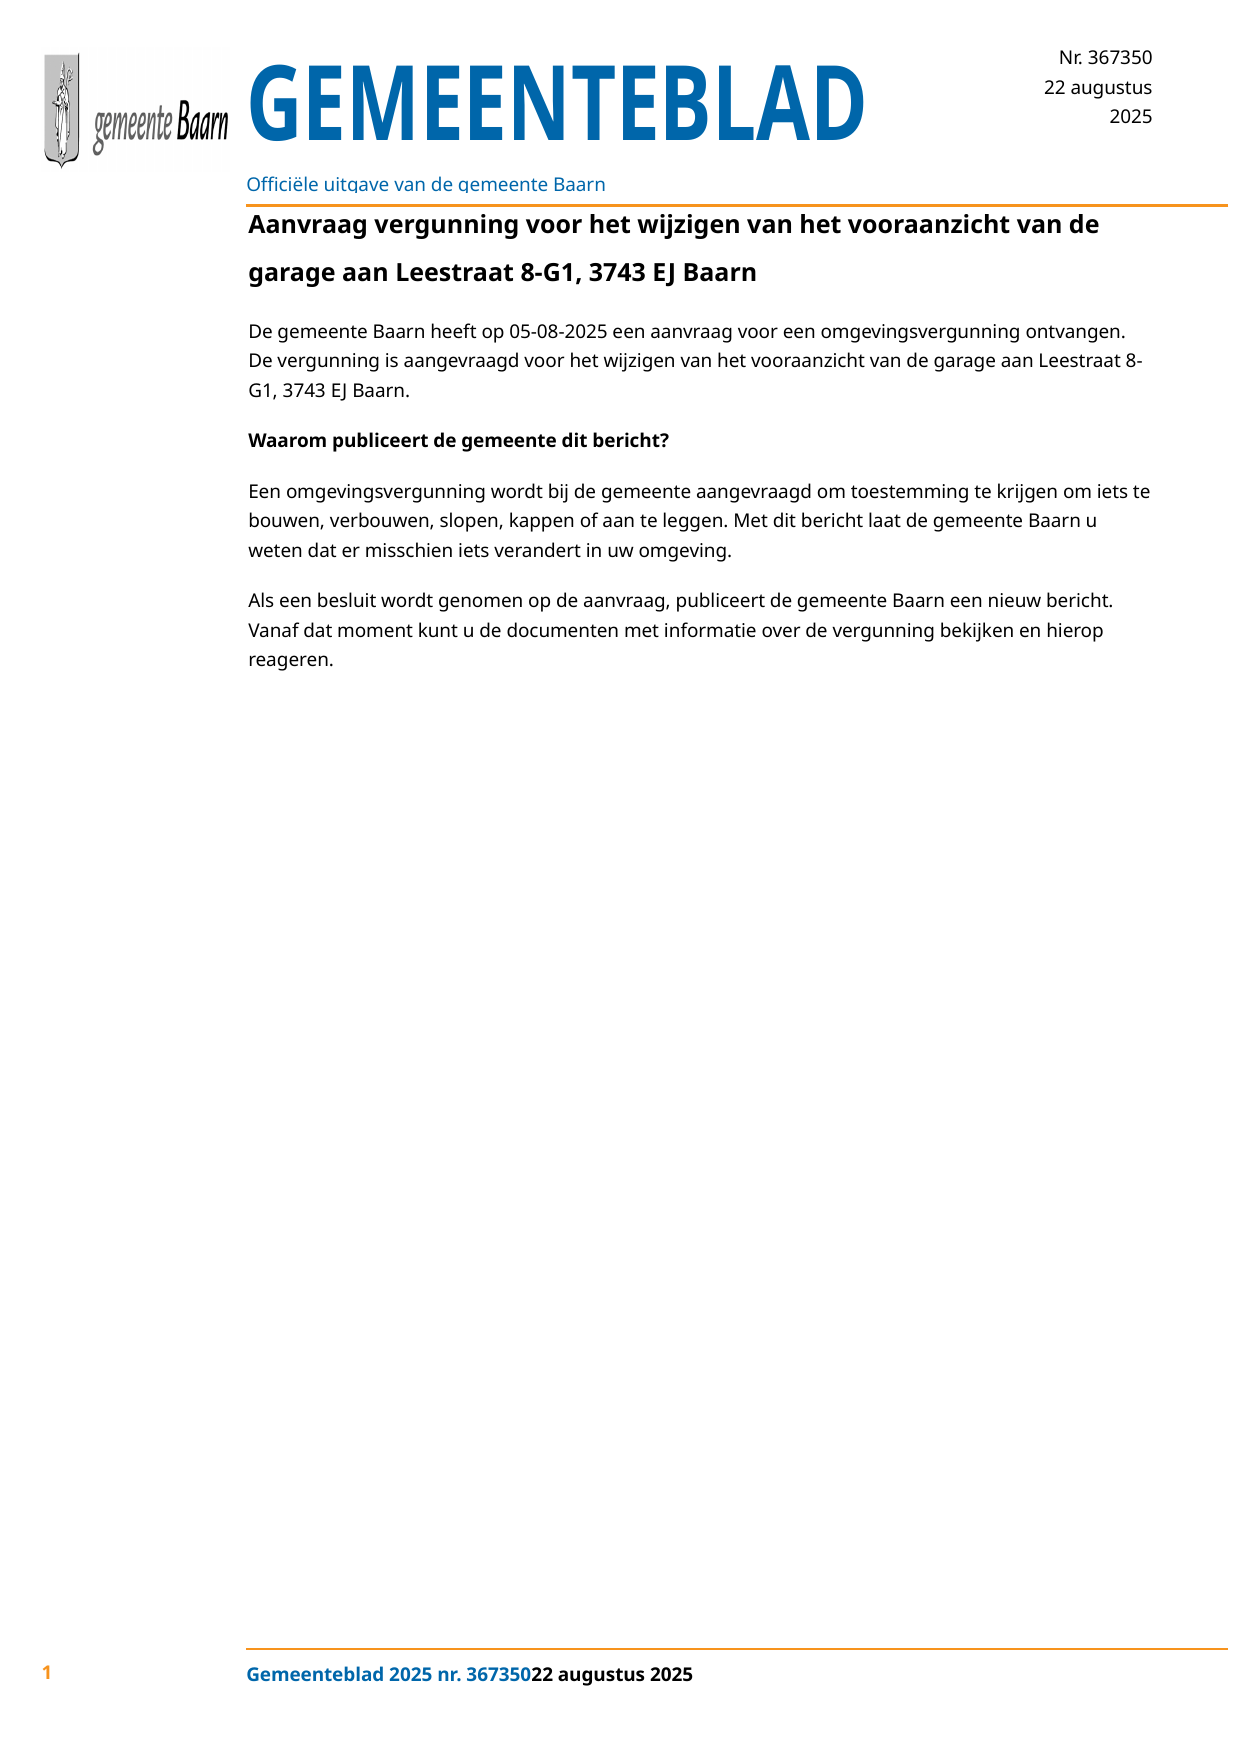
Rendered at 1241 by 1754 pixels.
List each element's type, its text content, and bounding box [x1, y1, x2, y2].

text Een omgevingsvergunning wordt bij de gemeente aangevraagd om toestemming te krijgen om iets te bouwen, verbouwen, slopen, kappen of aan te leggen. Met dit bericht laat de gemeente Baarn u weten dat er misschien iets verandert in uw omgeving. [248, 478, 1152, 563]
text Waarom publiceert de gemeente dit bericht? [248, 427, 1152, 453]
text Als een besluit wordt genomen op de aanvraag, publiceert de gemeente Baarn een nieuw bericht. Vanaf dat moment kunt u de documenten met informatie over de vergunning bekijken en hierop reageren. [248, 587, 1152, 672]
picture [41, 47, 231, 172]
text Aanvraag vergunning voor het wijzigen van het vooraanzicht van de garage aan Leestraat 8-G1, 3743 EJ Baarn [248, 207, 1152, 288]
text De gemeente Baarn heeft op 05-08-2025 een aanvraag voor een omgevingsvergunning ontvangen. De vergunning is aangevraagd voor het wijzigen van het vooraanzicht van de garage aan Leestraat 8-G1, 3743 EJ Baarn. [248, 318, 1152, 403]
